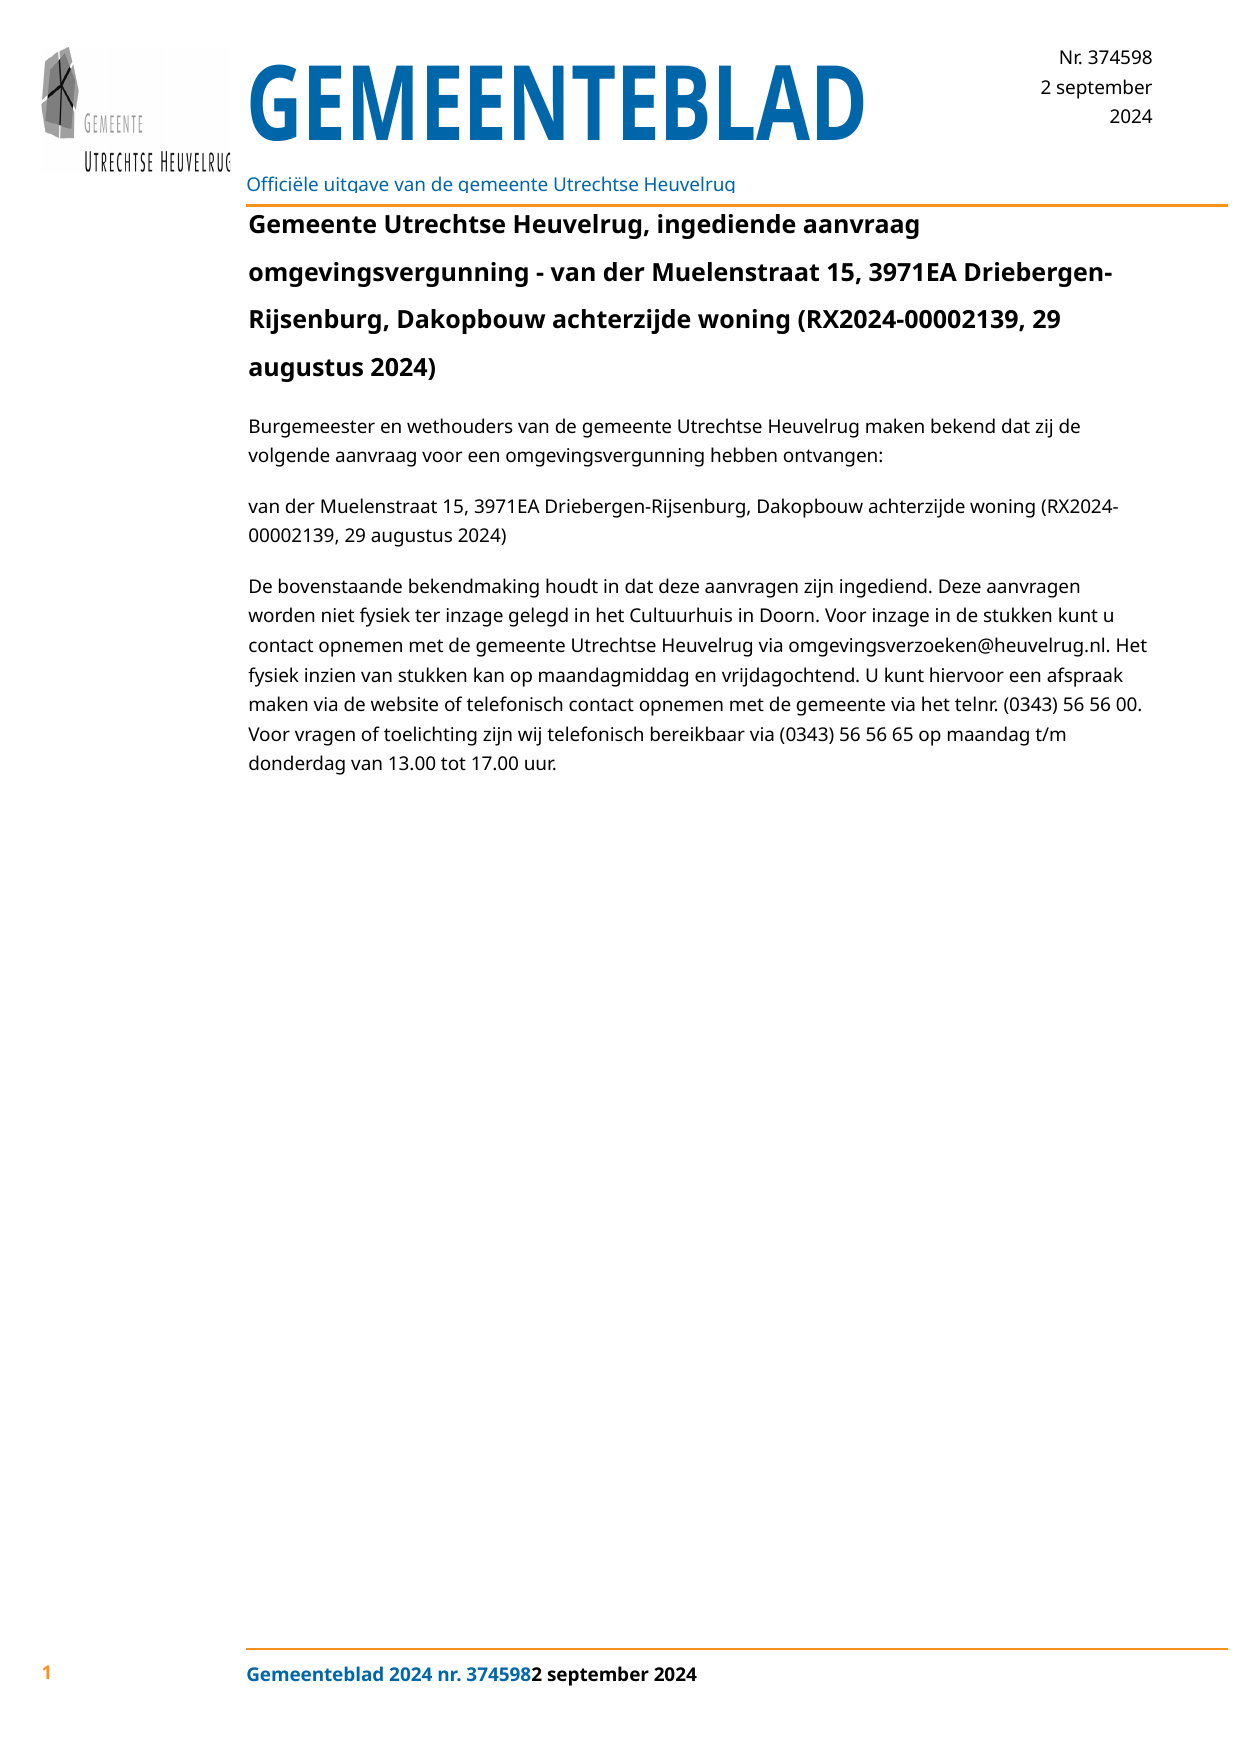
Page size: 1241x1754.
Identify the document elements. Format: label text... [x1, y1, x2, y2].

picture [41, 47, 231, 172]
text De bovenstaande bekendmaking houdt in dat deze aanvragen zijn ingediend. Deze aanvragen worden niet fysiek ter inzage gelegd in het Cultuurhuis in Doorn. Voor inzage in de stukken kunt u contact opnemen met de gemeente Utrechtse Heuvelrug via omgevingsverzoeken@heuvelrug.nl. Het fysiek inzien van stukken kan op maandagmiddag en vrijdagochtend. U kunt hiervoor een afspraak maken via de website of telefonisch contact opnemen met de gemeente via het telnr. (0343) 56 56 00. Voor vragen of toelichting zijn wij telefonisch bereikbaar via (0343) 56 56 65 op maandag t/m donderdag van 13.00 tot 17.00 uur. [248, 573, 1152, 776]
text Burgemeester en wethouders van de gemeente Utrechtse Heuvelrug maken bekend dat zij de volgende aanvraag voor een omgevingsvergunning hebben ontvangen: [248, 413, 1152, 468]
text Gemeente Utrechtse Heuvelrug, ingediende aanvraag omgevingsvergunning - van der Muelenstraat 15, 3971EA Driebergen-Rijsenburg, Dakopbouw achterzijde woning (RX2024-00002139, 29 augustus 2024) [248, 207, 1152, 384]
text van der Muelenstraat 15, 3971EA Driebergen-Rijsenburg, Dakopbouw achterzijde woning (RX2024-00002139, 29 augustus 2024) [248, 493, 1152, 548]
